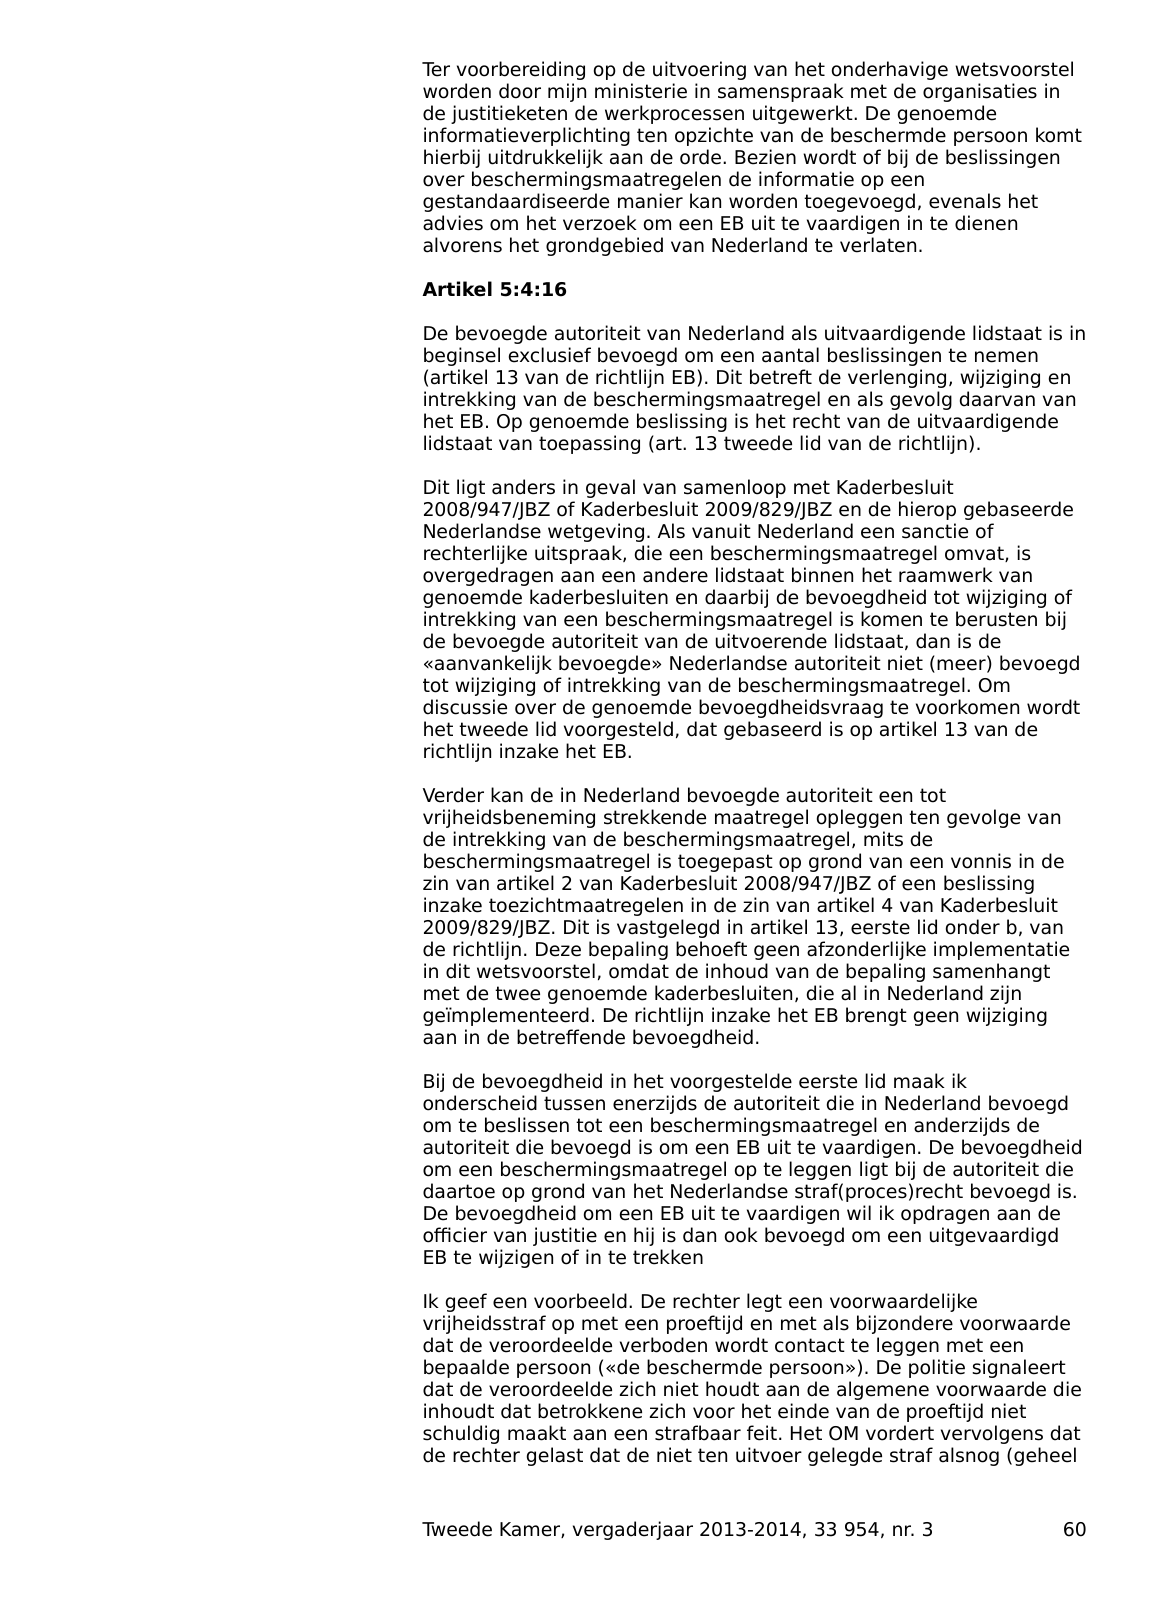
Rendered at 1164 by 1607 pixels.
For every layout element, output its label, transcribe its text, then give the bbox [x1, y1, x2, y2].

text Dit ligt anders in geval van samenloop met Kaderbesluit 2008/947/JBZ of Kaderbesluit 2009/829/JBZ en de hierop gebaseerde Nederlandse wetgeving. Als vanuit Nederland een sanctie of rechterlijke uitspraak, die een beschermingsmaatregel omvat, is overgedragen aan een andere lidstaat binnen het raamwerk van genoemde kaderbesluiten en daarbij de bevoegdheid tot wijziging of intrekking van een beschermingsmaatregel is komen te berusten bij de bevoegde autoriteit van de uitvoerende lidstaat, dan is de «aanvankelijk bevoegde» Nederlandse autoriteit niet (meer) bevoegd tot wijziging of intrekking van de beschermingsmaatregel. Om discussie over de genoemde bevoegdheidsvraag te voorkomen wordt het tweede lid voorgesteld, dat gebaseerd is op artikel 13 van de richtlijn inzake het EB. [422, 477, 1087, 763]
text Bij de bevoegdheid in het voorgestelde eerste lid maak ik onderscheid tussen enerzijds de autoriteit die in Nederland bevoegd om te beslissen tot een beschermingsmaatregel en anderzijds de autoriteit die bevoegd is om een EB uit te vaardigen. De bevoegdheid om een beschermingsmaatregel op te leggen ligt bij de autoriteit die daartoe op grond van het Nederlandse straf(proces)recht bevoegd is. De bevoegdheid om een EB uit te vaardigen wil ik opdragen aan de officier van justitie en hij is dan ook bevoegd om een uitgevaardigd EB te wijzigen of in te trekken [422, 1071, 1087, 1269]
subtitle Artikel 5:4:16 [422, 279, 1087, 301]
text Verder kan de in Nederland bevoegde autoriteit een tot vrijheidsbeneming strekkende maatregel opleggen ten gevolge van de intrekking van de beschermingsmaatregel, mits de beschermingsmaatregel is toegepast op grond van een vonnis in de zin van artikel 2 van Kaderbesluit 2008/947/JBZ of een beslissing inzake toezichtmaatregelen in de zin van artikel 4 van Kaderbesluit 2009/829/JBZ. Dit is vastgelegd in artikel 13, eerste lid onder b, van de richtlijn. Deze bepaling behoeft geen afzonderlijke implementatie in dit wetsvoorstel, omdat de inhoud van de bepaling samenhangt met de twee genoemde kaderbesluiten, die al in Nederland zijn geïmplementeerd. De richtlijn inzake het EB brengt geen wijziging aan in de betreffende bevoegdheid. [422, 785, 1087, 1049]
text Ik geef een voorbeeld. De rechter legt een voorwaardelijke vrijheidsstraf op met een proeftijd en met als bijzondere voorwaarde dat de veroordeelde verboden wordt contact te leggen met een bepaalde persoon («de beschermde persoon»). De politie signaleert dat de veroordeelde zich niet houdt aan de algemene voorwaarde die inhoudt dat betrokkene zich voor het einde van de proeftijd niet schuldig maakt aan een strafbaar feit. Het OM vordert vervolgens dat de rechter gelast dat de niet ten uitvoer gelegde straf alsnog (geheel [422, 1291, 1087, 1467]
text De bevoegde autoriteit van Nederland als uitvaardigende lidstaat is in beginsel exclusief bevoegd om een aantal beslissingen te nemen (artikel 13 van de richtlijn EB). Dit betreft de verlenging, wijziging en intrekking van de beschermingsmaatregel en als gevolg daarvan van het EB. Op genoemde beslissing is het recht van de uitvaardigende lidstaat van toepassing (art. 13 tweede lid van de richtlijn). [422, 323, 1087, 455]
text Ter voorbereiding op de uitvoering van het onderhavige wetsvoorstel worden door mijn ministerie in samenspraak met de organisaties in de justitieketen de werkprocessen uitgewerkt. De genoemde informatieverplichting ten opzichte van de beschermde persoon komt hierbij uitdrukkelijk aan de orde. Bezien wordt of bij de beslissingen over beschermingsmaatregelen de informatie op een gestandaardiseerde manier kan worden toegevoegd, evenals het advies om het verzoek om een EB uit te vaardigen in te dienen alvorens het grondgebied van Nederland te verlaten. [422, 59, 1087, 257]
